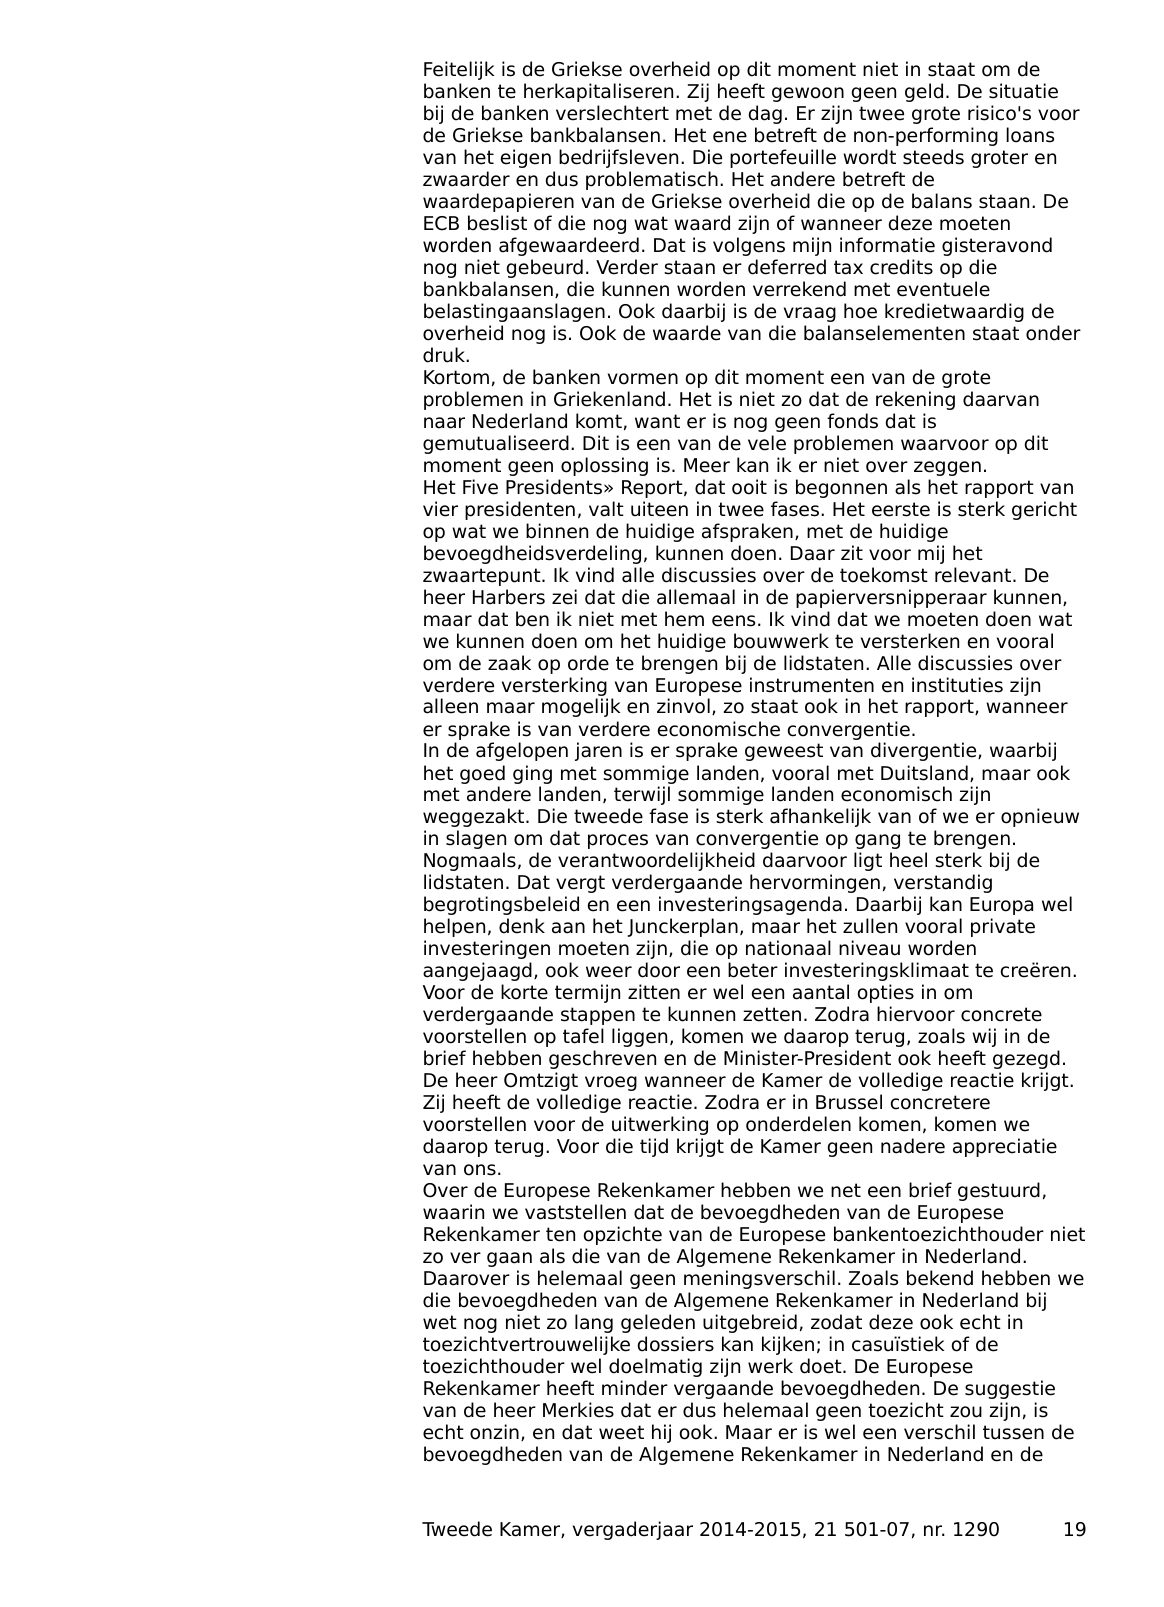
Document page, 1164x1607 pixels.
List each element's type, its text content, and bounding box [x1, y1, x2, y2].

text Voor de korte termijn zitten er wel een aantal opties in om verdergaande stappen te kunnen zetten. Zodra hiervoor concrete voorstellen op tafel liggen, komen we daarop terug, zoals wij in de brief hebben geschreven en de Minister-President ook heeft gezegd. De heer Omtzigt vroeg wanneer de Kamer de volledige reactie krijgt. Zij heeft de volledige reactie. Zodra er in Brussel concretere voorstellen voor de uitwerking op onderdelen komen, komen we daarop terug. Voor die tijd krijgt de Kamer geen nadere appreciatie van ons. [422, 982, 1087, 1180]
text Het Five Presidents» Report, dat ooit is begonnen als het rapport van vier presidenten, valt uiteen in twee fases. Het eerste is sterk gericht op wat we binnen de huidige afspraken, met de huidige bevoegdheidsverdeling, kunnen doen. Daar zit voor mij het zwaartepunt. Ik vind alle discussies over de toekomst relevant. De heer Harbers zei dat die allemaal in de papierversnipperaar kunnen, maar dat ben ik niet met hem eens. Ik vind dat we moeten doen wat we kunnen doen om het huidige bouwwerk te versterken en vooral om de zaak op orde te brengen bij de lidstaten. Alle discussies over verdere versterking van Europese instrumenten en instituties zijn alleen maar mogelijk en zinvol, zo staat ook in het rapport, wanneer er sprake is van verdere economische convergentie. [422, 477, 1087, 740]
text Feitelijk is de Griekse overheid op dit moment niet in staat om de banken te herkapitaliseren. Zij heeft gewoon geen geld. De situatie bij de banken verslechtert met de dag. Er zijn twee grote risico's voor de Griekse bankbalansen. Het ene betreft de non-performing loans van het eigen bedrijfsleven. Die portefeuille wordt steeds groter en zwaarder en dus problematisch. Het andere betreft de waardepapieren van de Griekse overheid die op de balans staan. De ECB beslist of die nog wat waard zijn of wanneer deze moeten worden afgewaardeerd. Dat is volgens mijn informatie gisteravond nog niet gebeurd. Verder staan er deferred tax credits op die bankbalansen, die kunnen worden verrekend met eventuele belastingaanslagen. Ook daarbij is de vraag hoe kredietwaardig de overheid nog is. Ook de waarde van die balanselementen staat onder druk. [422, 59, 1087, 367]
text In de afgelopen jaren is er sprake geweest van divergentie, waarbij het goed ging met sommige landen, vooral met Duitsland, maar ook met andere landen, terwijl sommige landen economisch zijn weggezakt. Die tweede fase is sterk afhankelijk van of we er opnieuw in slagen om dat proces van convergentie op gang te brengen. Nogmaals, de verantwoordelijkheid daarvoor ligt heel sterk bij de lidstaten. Dat vergt verdergaande hervormingen, verstandig begrotingsbeleid en een investeringsagenda. Daarbij kan Europa wel helpen, denk aan het Junckerplan, maar het zullen vooral private investeringen moeten zijn, die op nationaal niveau worden aangejaagd, ook weer door een beter investeringsklimaat te creëren. [422, 740, 1087, 982]
text Over de Europese Rekenkamer hebben we net een brief gestuurd, waarin we vaststellen dat de bevoegdheden van de Europese Rekenkamer ten opzichte van de Europese bankentoezichthouder niet zo ver gaan als die van de Algemene Rekenkamer in Nederland. Daarover is helemaal geen meningsverschil. Zoals bekend hebben we die bevoegdheden van de Algemene Rekenkamer in Nederland bij wet nog niet zo lang geleden uitgebreid, zodat deze ook echt in toezichtvertrouwelijke dossiers kan kijken; in casuïstiek of de toezichthouder wel doelmatig zijn werk doet. De Europese Rekenkamer heeft minder vergaande bevoegdheden. De suggestie van de heer Merkies dat er dus helemaal geen toezicht zou zijn, is echt onzin, en dat weet hij ook. Maar er is wel een verschil tussen de bevoegdheden van de Algemene Rekenkamer in Nederland en de [422, 1180, 1087, 1466]
text Kortom, de banken vormen op dit moment een van de grote problemen in Griekenland. Het is niet zo dat de rekening daarvan naar Nederland komt, want er is nog geen fonds dat is gemutualiseerd. Dit is een van de vele problemen waarvoor op dit moment geen oplossing is. Meer kan ik er niet over zeggen. [422, 367, 1087, 477]
